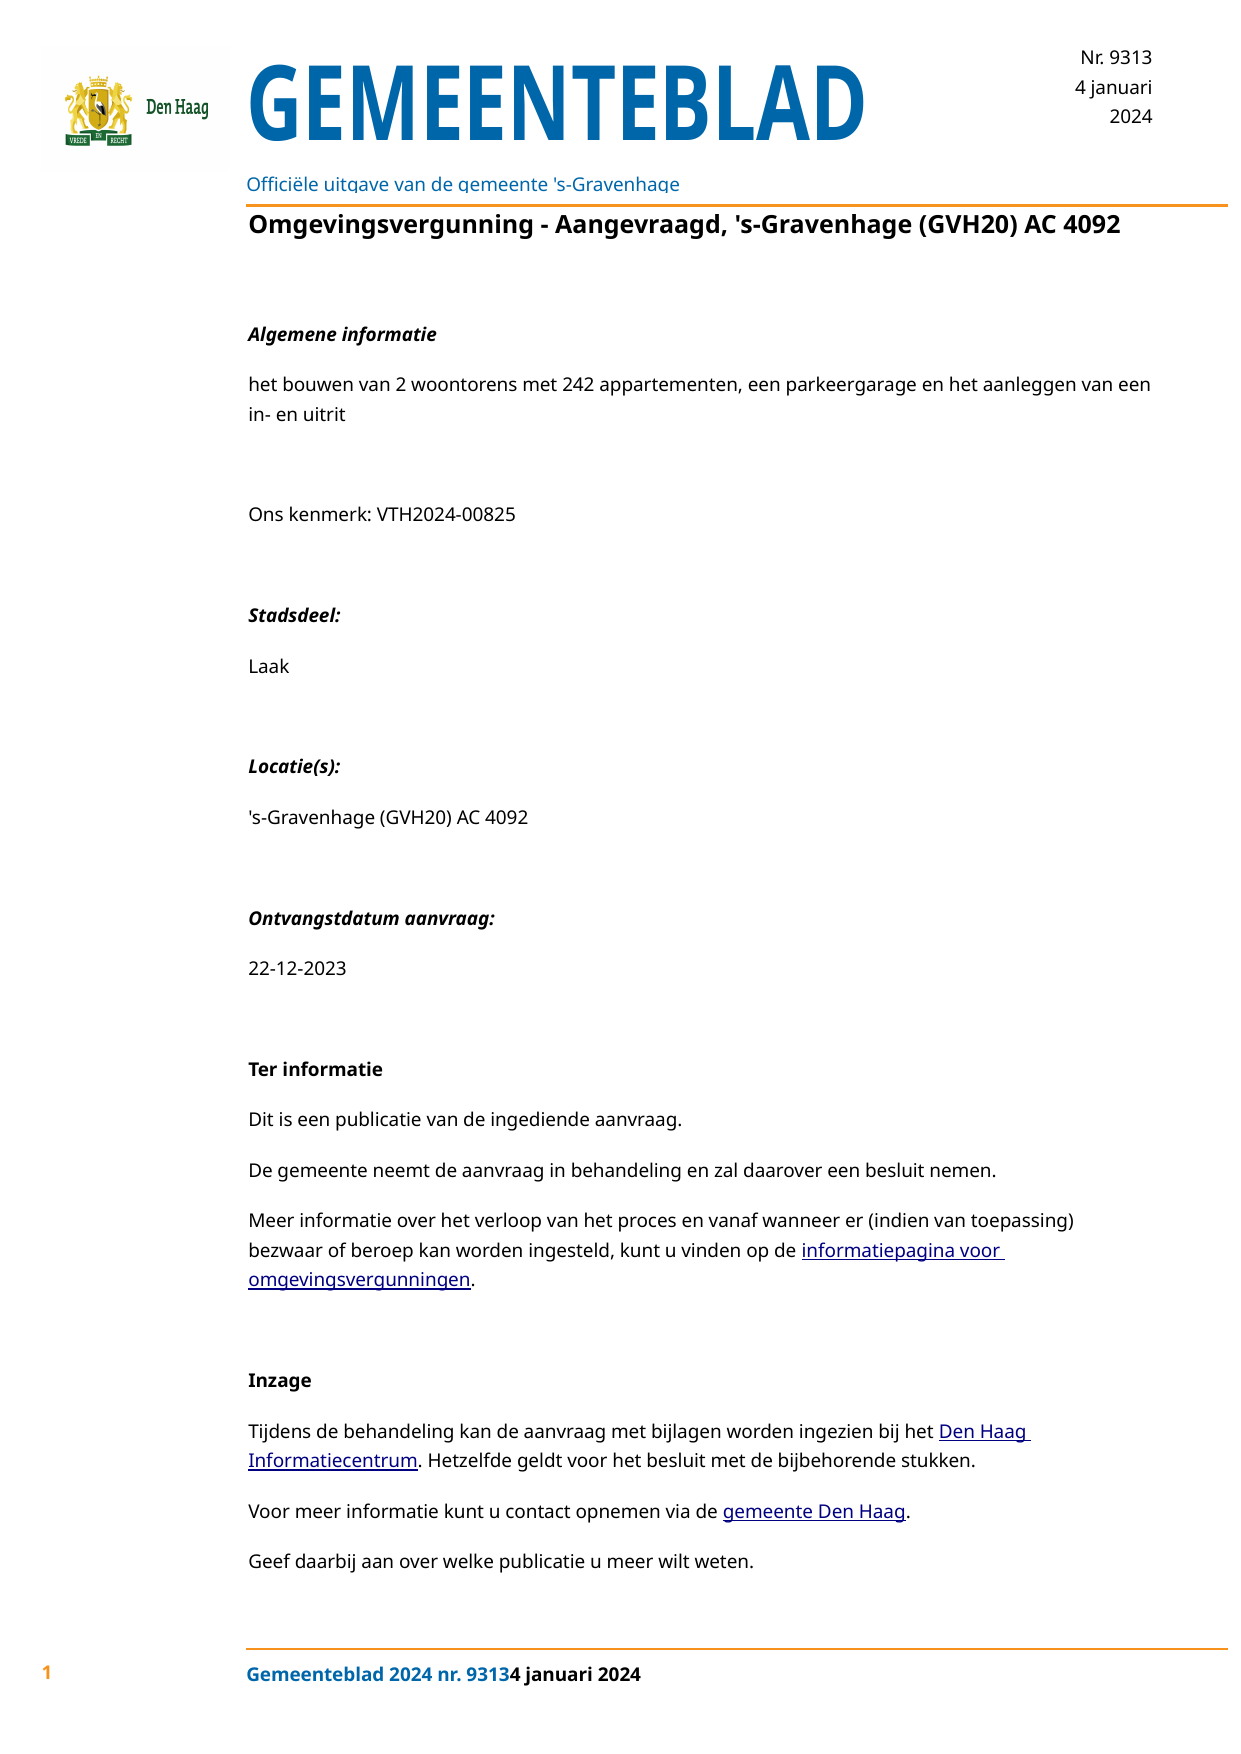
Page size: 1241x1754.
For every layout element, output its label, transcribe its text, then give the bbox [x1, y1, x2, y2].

text Laak [248, 653, 1152, 678]
text Voor meer informatie kunt u contact opnemen via de gemeente Den Haag. [248, 1498, 1152, 1523]
text het bouwen van 2 woontorens met 242 appartementen, een parkeergarage en het aanleggen van een in- en uitrit [248, 371, 1152, 426]
text Ontvangstdatum aanvraag: [248, 905, 1152, 931]
picture [41, 47, 231, 172]
text Omgevingsvergunning - Aangevraagd, 's-Gravenhage (GVH20) AC 4092 [248, 207, 1152, 241]
text Dit is een publicatie van de ingediende aanvraag. [248, 1107, 1152, 1132]
text Tijdens de behandeling kan de aanvraag met bijlagen worden ingezien bij het Den Haag Informatiecentrum. Hetzelfde geldt voor het besluit met de bijbehorende stukken. [248, 1418, 1152, 1473]
text Ter informatie [248, 1056, 1152, 1082]
text Locatie(s): [248, 754, 1152, 779]
text Stadsdeel: [248, 602, 1152, 628]
text 's-Gravenhage (GVH20) AC 4092 [248, 804, 1152, 830]
text 22-12-2023 [248, 955, 1152, 981]
text Meer informatie over het verloop van het proces en vanaf wanneer er (indien van toepassing) bezwaar of beroep kan worden ingesteld, kunt u vinden op de informatiepagina voor omgevingsvergunningen. [248, 1207, 1152, 1292]
text Ons kenmerk: VTH2024-00825 [248, 502, 1152, 527]
text Algemene informatie [248, 321, 1152, 346]
text De gemeente neemt de aanvraag in behandeling en zal daarover een besluit nemen. [248, 1157, 1152, 1183]
text Geef daarbij aan over welke publicatie u meer wilt weten. [248, 1548, 1152, 1574]
text Inzage [248, 1367, 1152, 1393]
